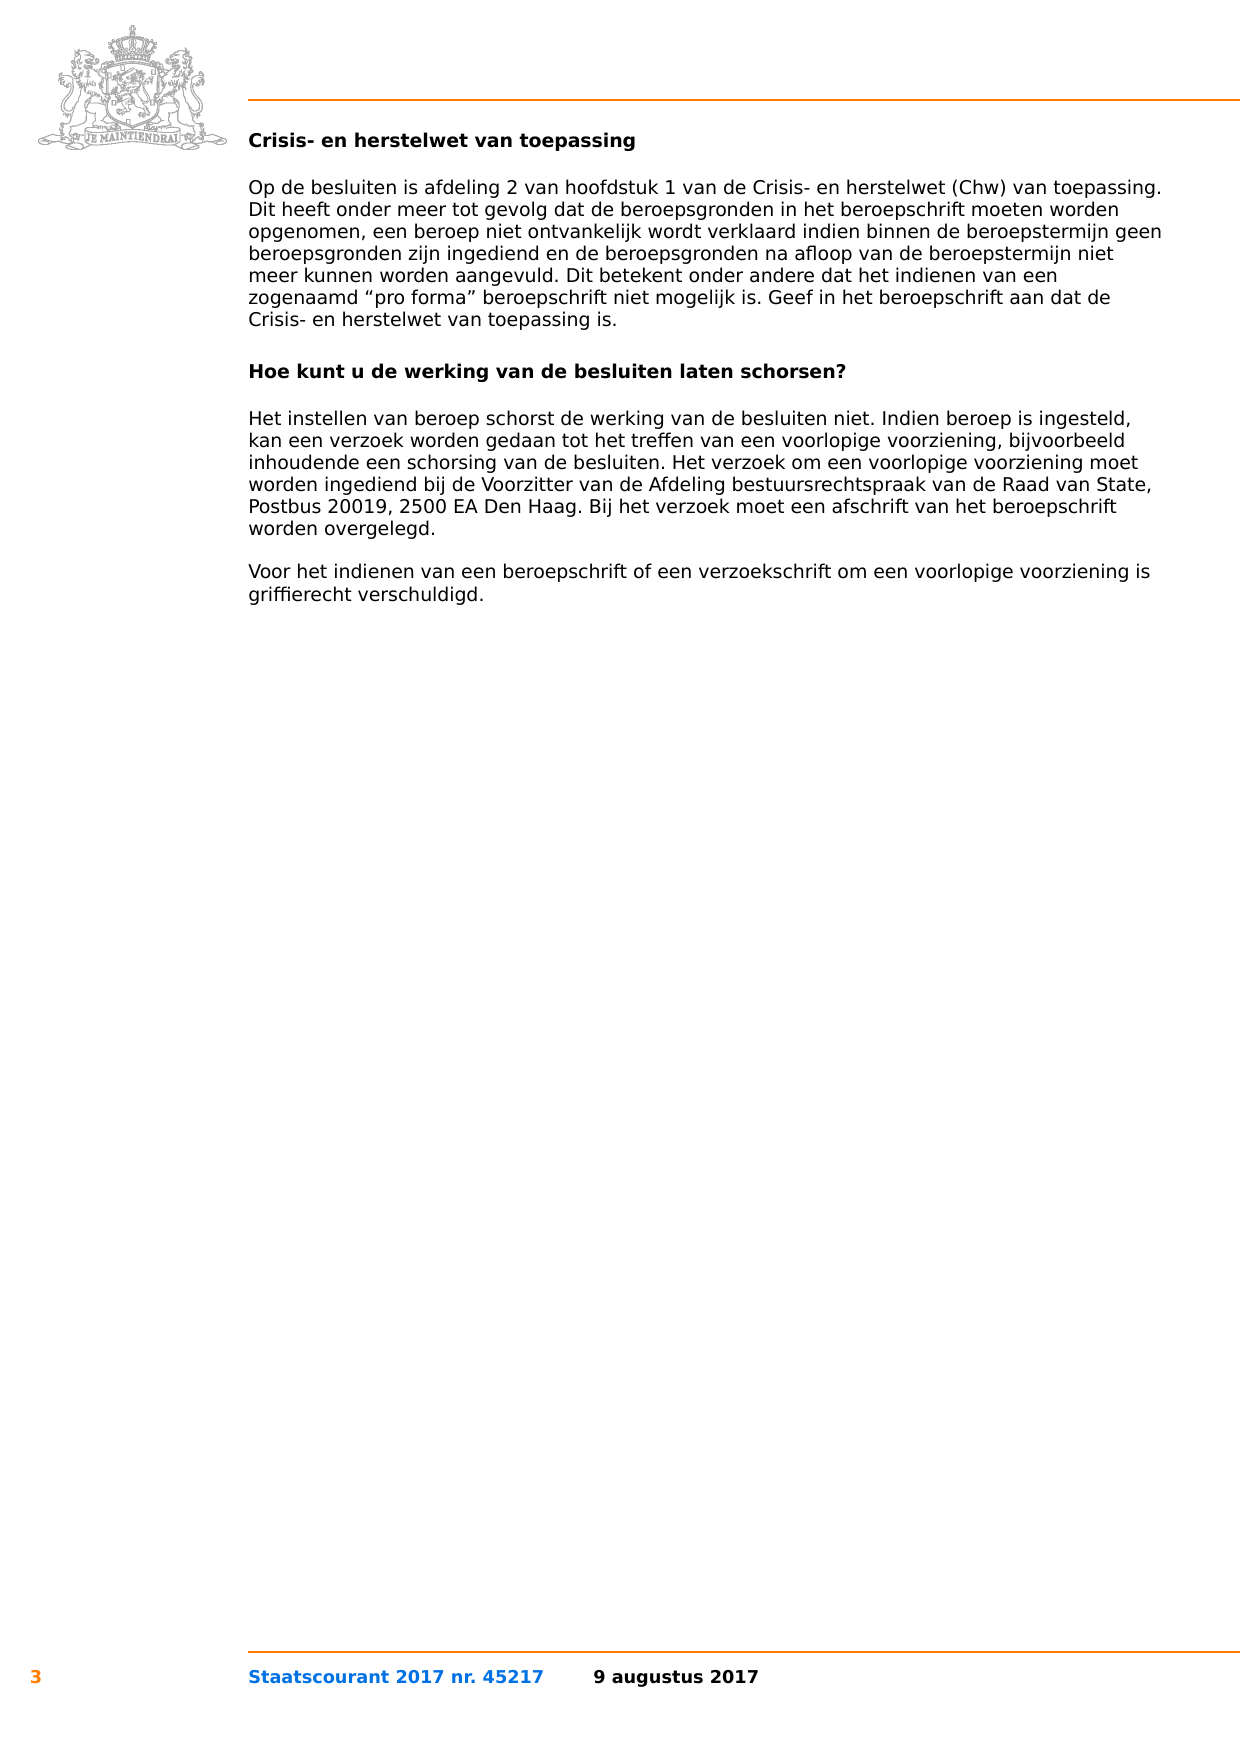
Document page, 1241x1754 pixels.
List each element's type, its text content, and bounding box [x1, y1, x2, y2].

subtitle Hoe kunt u de werking van de besluiten laten schorsen? [248, 361, 1163, 383]
text Op de besluiten is afdeling 2 van hoofdstuk 1 van de Crisis- en herstelwet (Chw) van toepassing. Dit heeft onder meer tot gevolg dat de beroepsgronden in het beroepschrift moeten worden opgenomen, een beroep niet ontvankelijk wordt verklaard indien binnen de beroepstermijn geen beroepsgronden zijn ingediend en de beroepsgronden na afloop van de beroepstermijn niet meer kunnen worden aangevuld. Dit betekent onder andere dat het indienen van een zogenaamd “pro forma” beroepschrift niet mogelijk is. Geef in het beroepschrift aan dat de Crisis- en herstelwet van toepassing is. [248, 177, 1163, 331]
text Het instellen van beroep schorst de werking van de besluiten niet. Indien beroep is ingesteld, kan een verzoek worden gedaan tot het treffen van een voorlopige voorziening, bijvoorbeeld inhoudende een schorsing van de besluiten. Het verzoek om een voorlopige voorziening moet worden ingediend bij de Voorzitter van de Afdeling bestuursrechtspraak van de Raad van State, Postbus 20019, 2500 EA Den Haag. Bij het verzoek moet een afschrift van het beroepschrift worden overgelegd. [248, 408, 1163, 539]
subtitle Crisis- en herstelwet van toepassing [248, 130, 1163, 152]
picture [38, 25, 227, 150]
text Voor het indienen van een beroepschrift of een verzoekschrift om een voorlopige voorziening is griffierecht verschuldigd. [248, 561, 1163, 605]
